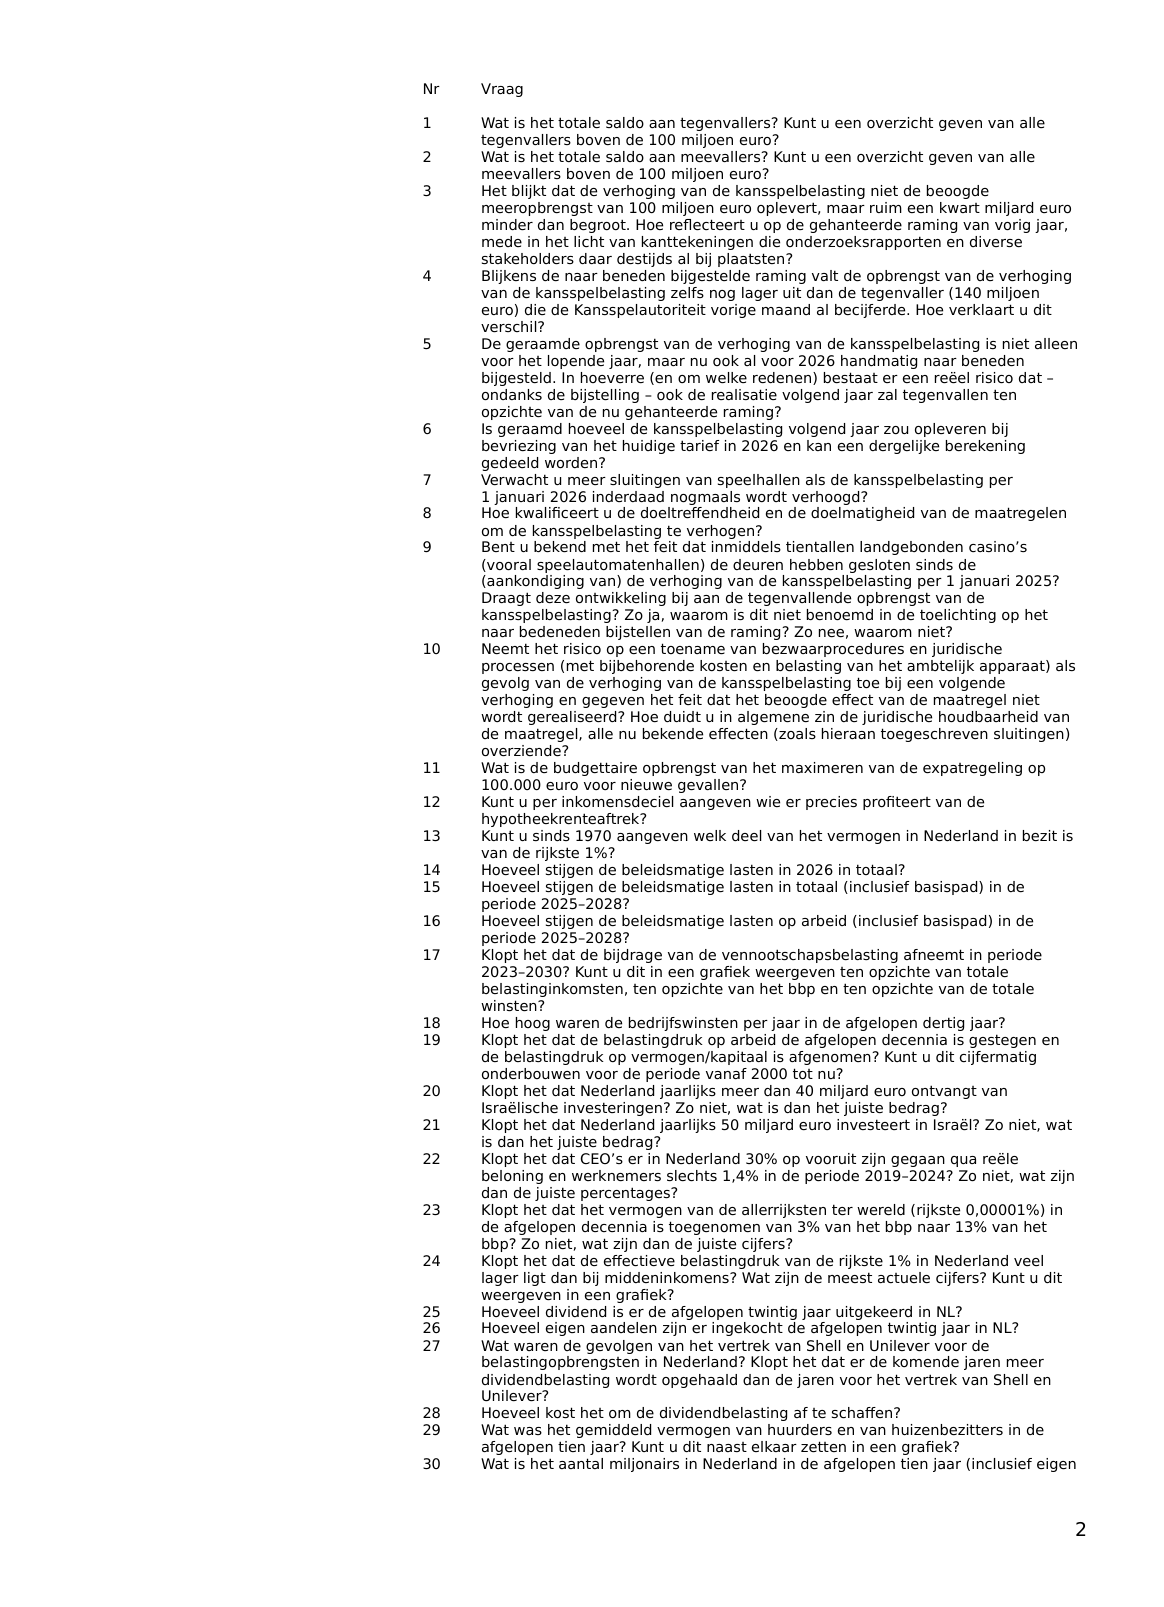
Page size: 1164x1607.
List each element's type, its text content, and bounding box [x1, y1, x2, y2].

table_cell 18 [422, 1015, 475, 1032]
table_cell 13 [422, 828, 475, 862]
table_cell Klopt het dat Nederland jaarlijks 50 miljard euro investeert in Israël? Zo niet, wat is dan het juiste bedrag? [475, 1117, 1087, 1151]
table_cell Neemt het risico op een toename van bezwaarprocedures en juridische processen (met bijbehorende kosten en belasting van het ambtelijk apparaat) als gevolg van de verhoging van de kansspelbelasting toe bij een volgende verhoging en gegeven het feit dat het beoogde effect van de maatregel niet wordt gerealiseerd? Hoe duidt u in algemene zin de juridische houdbaarheid van de maatregel, alle nu bekende effecten (zoals hieraan toegeschreven sluitingen) overziende? [475, 641, 1087, 760]
table_cell Wat is het totale saldo aan meevallers? Kunt u een overzicht geven van alle meevallers boven de 100 miljoen euro? [475, 149, 1087, 183]
table_cell Kunt u per inkomensdeciel aangeven wie er precies profiteert van de hypotheekrenteaftrek? [475, 794, 1087, 828]
table_cell 30 [422, 1456, 475, 1473]
table_cell 27 [422, 1338, 475, 1405]
table_cell 16 [422, 913, 475, 947]
table_cell 11 [422, 760, 475, 794]
table_header Vraag [475, 81, 1087, 98]
table_cell 4 [422, 268, 475, 336]
table_cell Wat waren de gevolgen van het vertrek van Shell en Unilever voor de belastingopbrengsten in Nederland? Klopt het dat er de komende jaren meer dividendbelasting wordt opgehaald dan de jaren voor het vertrek van Shell en Unilever? [475, 1338, 1087, 1405]
table_cell 12 [422, 794, 475, 828]
table_cell 29 [422, 1422, 475, 1456]
table_cell Klopt het dat CEO’s er in Nederland 30% op vooruit zijn gegaan qua reële beloning en werknemers slechts 1,4% in de periode 2019–2024? Zo niet, wat zijn dan de juiste percentages? [475, 1151, 1087, 1202]
table_cell Hoeveel stijgen de beleidsmatige lasten in totaal (inclusief basispad) in de periode 2025–2028? [475, 879, 1087, 913]
table_cell Hoe kwalificeert u de doeltreffendheid en de doelmatigheid van de maatregelen om de kansspelbelasting te verhogen? [475, 505, 1087, 539]
table_cell 5 [422, 336, 475, 421]
table_cell Klopt het dat de effectieve belastingdruk van de rijkste 1% in Nederland veel lager ligt dan bij middeninkomens? Wat zijn de meest actuele cijfers? Kunt u dit weergeven in een grafiek? [475, 1253, 1087, 1303]
table_cell Het blijkt dat de verhoging van de kansspelbelasting niet de beoogde meeropbrengst van 100 miljoen euro oplevert, maar ruim een kwart miljard euro minder dan begroot. Hoe reflecteert u op de gehanteerde raming van vorig jaar, mede in het licht van kanttekeningen die onderzoeksrapporten en diverse stakeholders daar destijds al bij plaatsten? [475, 183, 1087, 268]
table_cell 3 [422, 183, 475, 268]
table_cell Klopt het dat de belastingdruk op arbeid de afgelopen decennia is gestegen en de belastingdruk op vermogen/kapitaal is afgenomen? Kunt u dit cijfermatig onderbouwen voor de periode vanaf 2000 tot nu? [475, 1032, 1087, 1083]
table_cell Blijkens de naar beneden bijgestelde raming valt de opbrengst van de verhoging van de kansspelbelasting zelfs nog lager uit dan de tegenvaller (140 miljoen euro) die de Kansspelautoriteit vorige maand al becijferde. Hoe verklaart u dit verschil? [475, 268, 1087, 336]
table_header Nr [422, 81, 475, 98]
table_cell 2 [422, 149, 475, 183]
table_cell Verwacht u meer sluitingen van speelhallen als de kansspelbelasting per 1 januari 2026 inderdaad nogmaals wordt verhoogd? [475, 471, 1087, 505]
table_cell Hoeveel stijgen de beleidsmatige lasten op arbeid (inclusief basispad) in de periode 2025–2028? [475, 913, 1087, 947]
table_cell Wat is het totale saldo aan tegenvallers? Kunt u een overzicht geven van alle tegenvallers boven de 100 miljoen euro? [475, 115, 1087, 149]
table_cell 20 [422, 1083, 475, 1117]
table_cell 21 [422, 1117, 475, 1151]
table_cell 14 [422, 862, 475, 879]
table_cell 24 [422, 1253, 475, 1303]
table_cell 8 [422, 505, 475, 539]
table_cell Hoeveel eigen aandelen zijn er ingekocht de afgelopen twintig jaar in NL? [475, 1320, 1087, 1337]
table_cell Hoeveel stijgen de beleidsmatige lasten in 2026 in totaal? [475, 862, 1087, 879]
table_cell Klopt het dat het vermogen van de allerrijksten ter wereld (rijkste 0,00001%) in de afgelopen decennia is toegenomen van 3% van het bbp naar 13% van het bbp? Zo niet, wat zijn dan de juiste cijfers? [475, 1202, 1087, 1252]
table_cell Wat is de budgettaire opbrengst van het maximeren van de expatregeling op 100.000 euro voor nieuwe gevallen? [475, 760, 1087, 794]
table_cell 6 [422, 421, 475, 471]
table_cell 19 [422, 1032, 475, 1083]
table_cell Hoeveel dividend is er de afgelopen twintig jaar uitgekeerd in NL? [475, 1304, 1087, 1320]
table_cell Hoe hoog waren de bedrijfswinsten per jaar in de afgelopen dertig jaar? [475, 1015, 1087, 1032]
table_cell Kunt u sinds 1970 aangeven welk deel van het vermogen in Nederland in bezit is van de rijkste 1%? [475, 828, 1087, 862]
table_cell 23 [422, 1202, 475, 1252]
table_cell 22 [422, 1151, 475, 1202]
table_cell Is geraamd hoeveel de kansspelbelasting volgend jaar zou opleveren bij bevriezing van het huidige tarief in 2026 en kan een dergelijke berekening gedeeld worden? [475, 421, 1087, 471]
table_cell Klopt het dat de bijdrage van de vennootschapsbelasting afneemt in periode 2023–2030? Kunt u dit in een grafiek weergeven ten opzichte van totale belastinginkomsten, ten opzichte van het bbp en ten opzichte van de totale winsten? [475, 947, 1087, 1015]
table_cell 28 [422, 1405, 475, 1422]
table_cell Klopt het dat Nederland jaarlijks meer dan 40 miljard euro ontvangt van Israëlische investeringen? Zo niet, wat is dan het juiste bedrag? [475, 1083, 1087, 1117]
table_cell 25 [422, 1304, 475, 1320]
table_cell 17 [422, 947, 475, 1015]
table_cell 10 [422, 641, 475, 760]
table_cell Wat was het gemiddeld vermogen van huurders en van huizenbezitters in de afgelopen tien jaar? Kunt u dit naast elkaar zetten in een grafiek? [475, 1422, 1087, 1456]
table_cell [422, 98, 475, 115]
table_cell Wat is het aantal miljonairs in Nederland in de afgelopen tien jaar (inclusief eigen [475, 1456, 1087, 1473]
table_cell [475, 98, 1087, 115]
table_cell 15 [422, 879, 475, 913]
table_cell 9 [422, 539, 475, 641]
table_cell Bent u bekend met het feit dat inmiddels tientallen landgebonden casino’s (vooral speelautomatenhallen) de deuren hebben gesloten sinds de (aankondiging van) de verhoging van de kansspelbelasting per 1 januari 2025? Draagt deze ontwikkeling bij aan de tegenvallende opbrengst van de kansspelbelasting? Zo ja, waarom is dit niet benoemd in de toelichting op het naar bedeneden bijstellen van de raming? Zo nee, waarom niet? [475, 539, 1087, 641]
table_cell De geraamde opbrengst van de verhoging van de kansspelbelasting is niet alleen voor het lopende jaar, maar nu ook al voor 2026 handmatig naar beneden bijgesteld. In hoeverre (en om welke redenen) bestaat er een reëel risico dat – ondanks de bijstelling – ook de realisatie volgend jaar zal tegenvallen ten opzichte van de nu gehanteerde raming? [475, 336, 1087, 421]
table_cell 7 [422, 471, 475, 505]
table_cell 1 [422, 115, 475, 149]
table_cell 26 [422, 1320, 475, 1337]
table_cell Hoeveel kost het om de dividendbelasting af te schaffen? [475, 1405, 1087, 1422]
